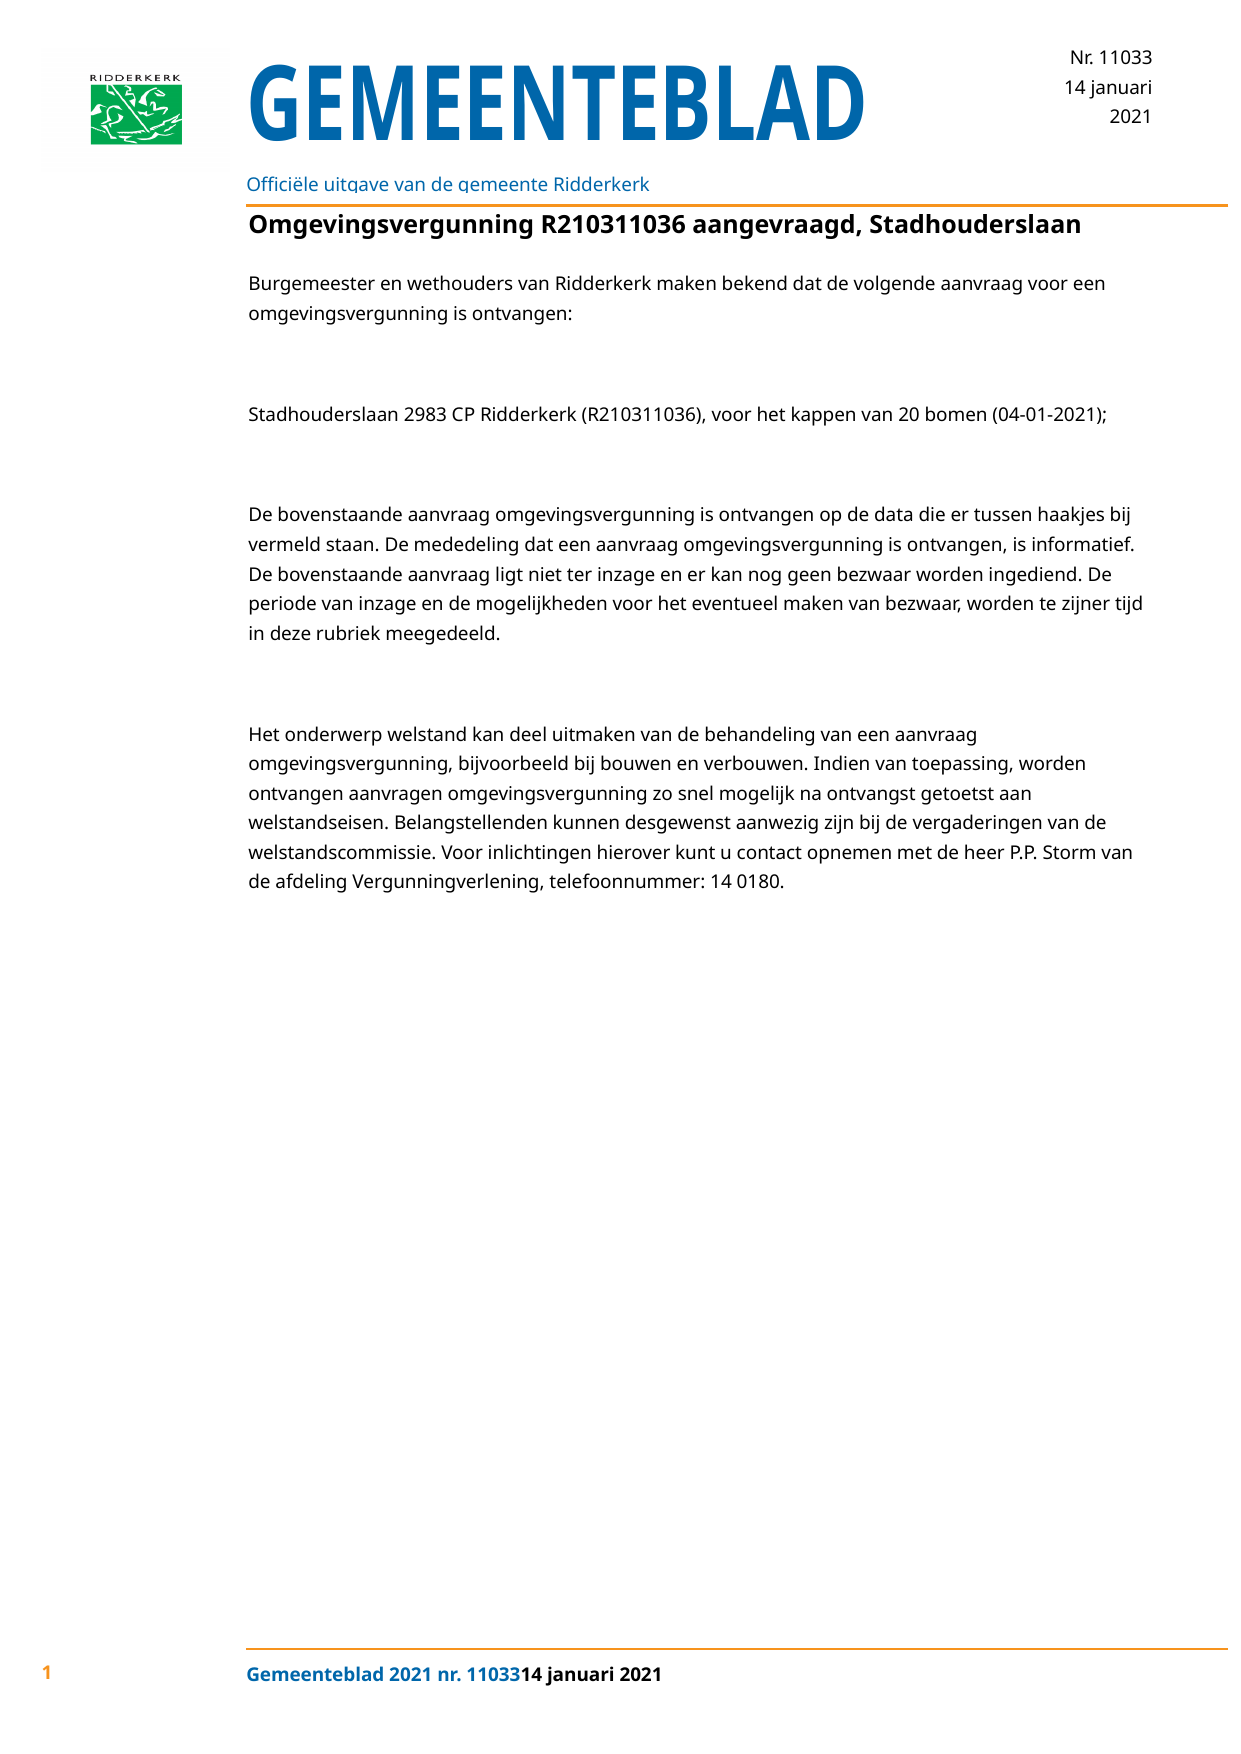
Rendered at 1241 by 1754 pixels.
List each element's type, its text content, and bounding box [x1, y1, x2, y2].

picture [41, 47, 231, 172]
text Omgevingsvergunning R210311036 aangevraagd, Stadhouderslaan [248, 207, 1152, 241]
text Het onderwerp welstand kan deel uitmaken van de behandeling van een aanvraag omgevingsvergunning, bijvoorbeeld bij bouwen en verbouwen. Indien van toepassing, worden ontvangen aanvragen omgevingsvergunning zo snel mogelijk na ontvangst getoetst aan welstandseisen. Belangstellenden kunnen desgewenst aanwezig zijn bij de vergaderingen van de welstandscommissie. Voor inlichtingen hierover kunt u contact opnemen met de heer P.P. Storm van de afdeling Vergunningverlening, telefoonnummer: 14 0180. [248, 721, 1152, 894]
text Stadhouderslaan 2983 CP Ridderkerk (R210311036), voor het kappen van 20 bomen (04-01-2021); [248, 401, 1152, 426]
text De bovenstaande aanvraag omgevingsvergunning is ontvangen op de data die er tussen haakjes bij vermeld staan. De mededeling dat een aanvraag omgevingsvergunning is ontvangen, is informatief. De bovenstaande aanvraag ligt niet ter inzage en er kan nog geen bezwaar worden ingediend. De periode van inzage en de mogelijkheden voor het eventueel maken van bezwaar, worden te zijner tijd in deze rubriek meegedeeld. [248, 502, 1152, 646]
text Burgemeester en wethouders van Ridderkerk maken bekend dat de volgende aanvraag voor een omgevingsvergunning is ontvangen: [248, 270, 1152, 326]
